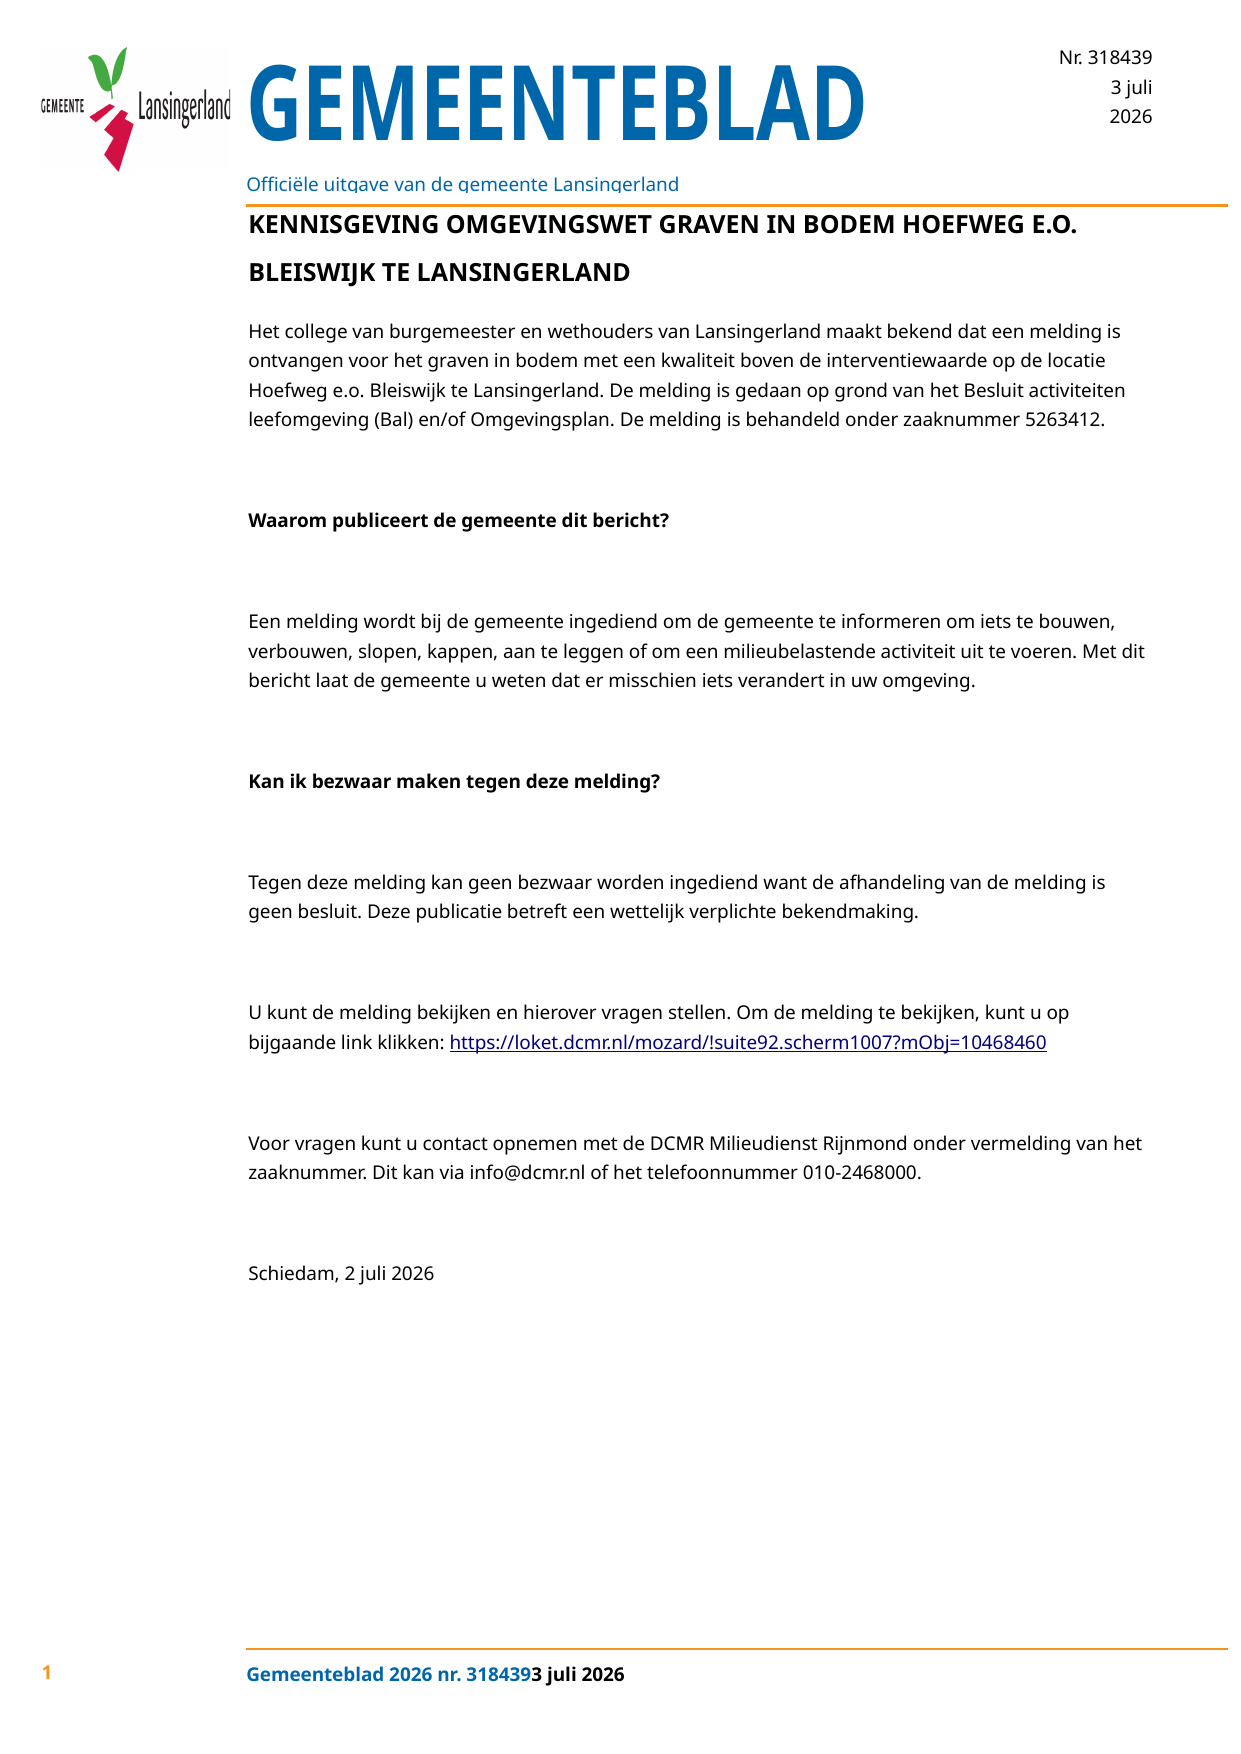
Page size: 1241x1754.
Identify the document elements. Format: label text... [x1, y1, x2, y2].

picture [41, 47, 231, 172]
text Voor vragen kunt u contact opnemen met de DCMR Milieudienst Rijnmond onder vermelding van het zaaknummer. Dit kan via info@dcmr.nl of het telefoonnummer 010‑2468000. [248, 1130, 1152, 1185]
text Waarom publiceert de gemeente dit bericht? [248, 507, 1152, 533]
text Schiedam, 2 juli 2026 [248, 1260, 1152, 1286]
text KENNISGEVING OMGEVINGSWET GRAVEN IN BODEM HOEFWEG E.O. BLEISWIJK TE LANSINGERLAND [248, 207, 1152, 288]
text Het college van burgemeester en wethouders van Lansingerland maakt bekend dat een melding is ontvangen voor het graven in bodem met een kwaliteit boven de interventiewaarde op de locatie Hoefweg e.o. Bleiswijk te Lansingerland. De melding is gedaan op grond van het Besluit activiteiten leefomgeving (Bal) en/of Omgevingsplan. De melding is behandeld onder zaaknummer 5263412. [248, 318, 1152, 432]
text Een melding wordt bij de gemeente ingediend om de gemeente te informeren om iets te bouwen, verbouwen, slopen, kappen, aan te leggen of om een milieubelastende activiteit uit te voeren. Met dit bericht laat de gemeente u weten dat er misschien iets verandert in uw omgeving. [248, 608, 1152, 693]
text Tegen deze melding kan geen bezwaar worden ingediend want de afhandeling van de melding is geen besluit. Deze publicatie betreft een wettelijk verplichte bekendmaking. [248, 869, 1152, 924]
text U kunt de melding bekijken en hierover vragen stellen. Om de melding te bekijken, kunt u op bijgaande link klikken: https://loket.dcmr.nl/mozard/!suite92.scherm1007?mObj=10468460 [248, 999, 1152, 1055]
text Kan ik bezwaar maken tegen deze melding? [248, 768, 1152, 794]
